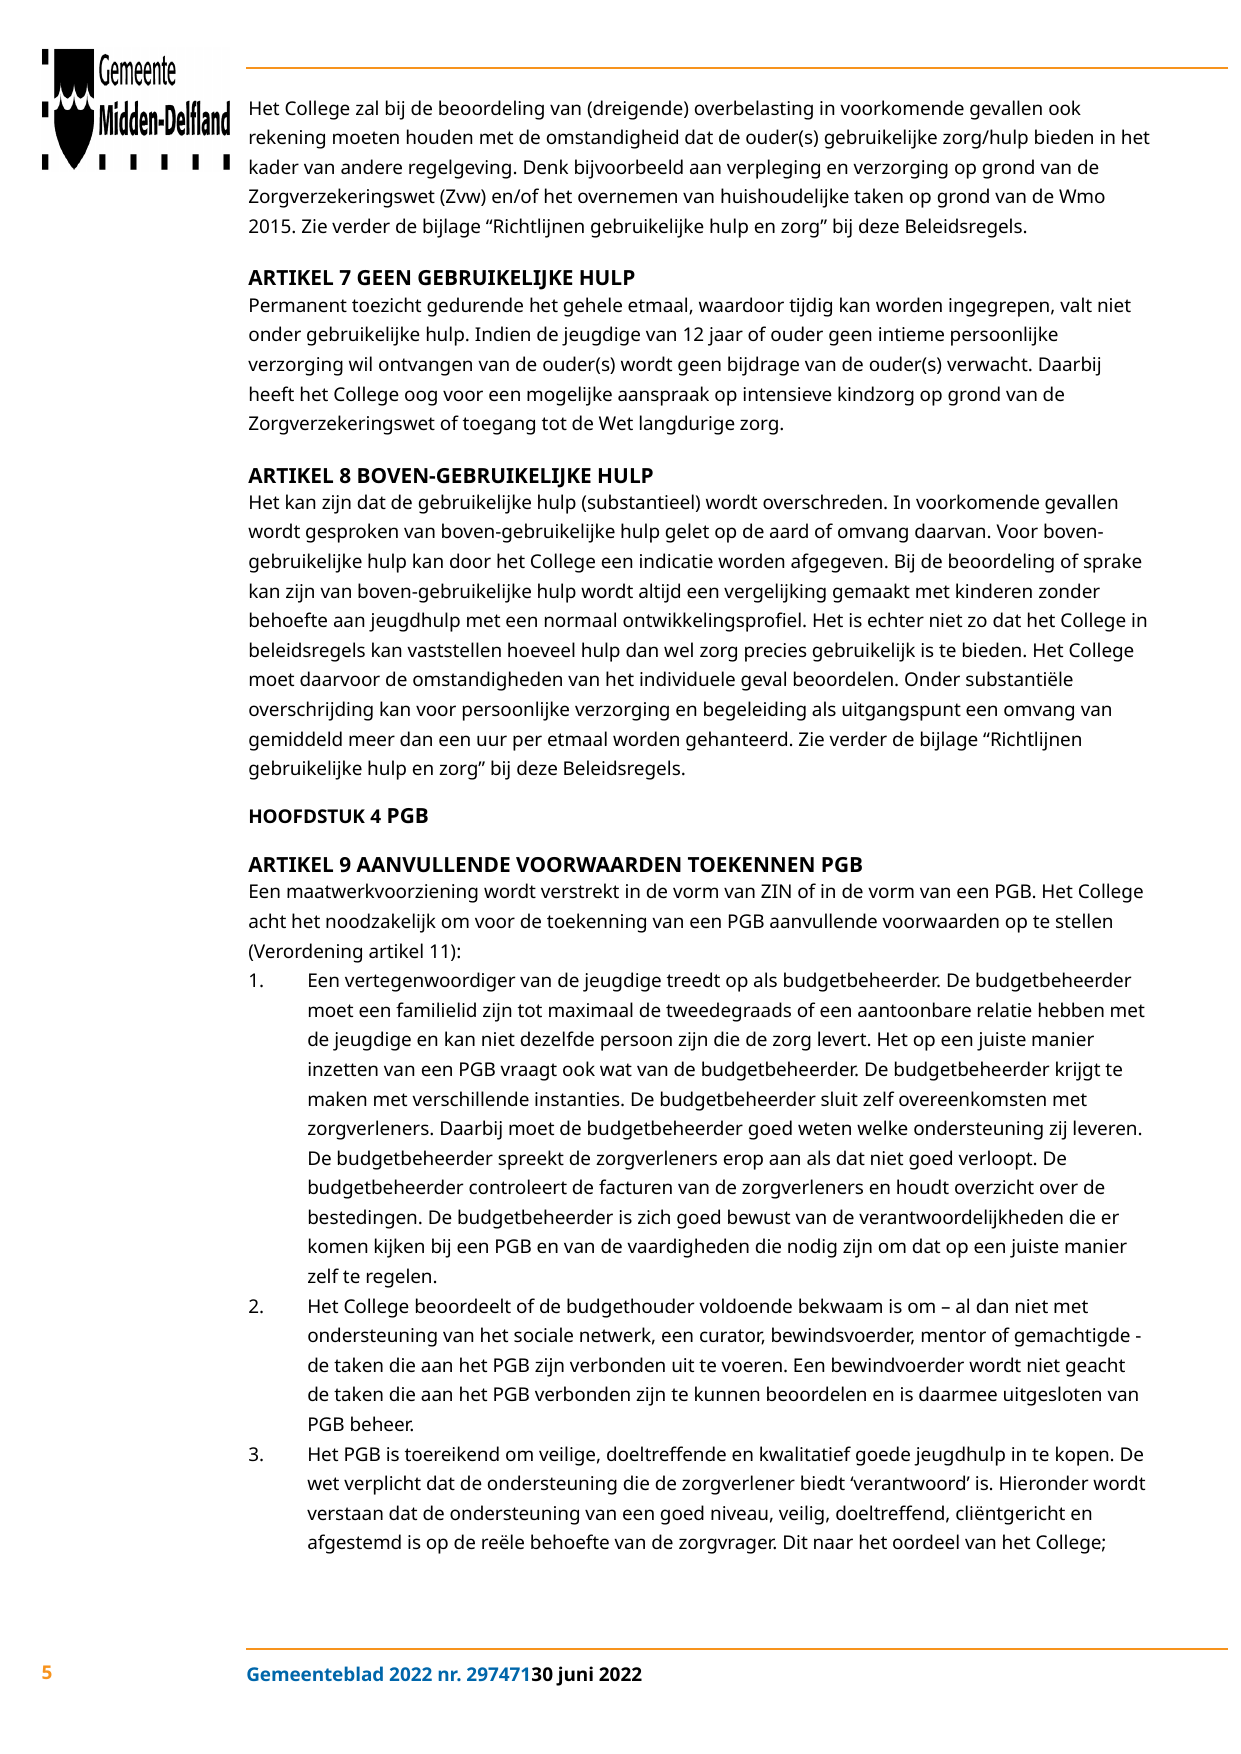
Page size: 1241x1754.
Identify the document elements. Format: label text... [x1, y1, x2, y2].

list Het College beoordeelt of de budgethouder voldoende bekwaam is om – al dan niet met ondersteuning van het sociale netwerk, een curator, bewindsvoerder, mentor of gemachtigde - de taken die aan het PGB zijn verbonden uit te voeren. Een bewindvoerder wordt niet geacht de taken die aan het PGB verbonden zijn te kunnen beoordelen en is daarmee uitgesloten van PGB beheer. [248, 1293, 1152, 1437]
text Permanent toezicht gedurende het gehele etmaal, waardoor tijdig kan worden ingegrepen, valt niet onder gebruikelijke hulp. Indien de jeugdige van 12 jaar of ouder geen intieme persoonlijke verzorging wil ontvangen van de ouder(s) wordt geen bijdrage van de ouder(s) verwacht. Daarbij heeft het College oog voor een mogelijke aanspraak op intensieve kindzorg op grond van de Zorgverzekeringswet of toegang tot de Wet langdurige zorg. [248, 292, 1152, 436]
text Het kan zijn dat de gebruikelijke hulp (substantieel) wordt overschreden. In voorkomende gevallen wordt gesproken van boven-gebruikelijke hulp gelet op de aard of omvang daarvan. Voor boven-gebruikelijke hulp kan door het College een indicatie worden afgegeven. Bij de beoordeling of sprake kan zijn van boven-gebruikelijke hulp wordt altijd een vergelijking gemaakt met kinderen zonder behoefte aan jeugdhulp met een normaal ontwikkelingsprofiel. Het is echter niet zo dat het College in beleidsregels kan vaststellen hoeveel hulp dan wel zorg precies gebruikelijk is te bieden. Het College moet daarvoor de omstandigheden van het individuele geval beoordelen. Onder substantiële overschrijding kan voor persoonlijke verzorging en begeleiding als uitgangspunt een omvang van gemiddeld meer dan een uur per etmaal worden gehanteerd. Zie verder de bijlage “Richtlijnen gebruikelijke hulp en zorg” bij deze Beleidsregels. [248, 489, 1152, 781]
picture [41, 47, 231, 172]
text ARTIKEL 7 GEEN GEBRUIKELIJKE HULP [248, 263, 1152, 292]
list Een vertegenwoordiger van de jeugdige treedt op als budgetbeheerder. De budgetbeheerder moet een familielid zijn tot maximaal de tweedegraads of een aantoonbare relatie hebben met de jeugdige en kan niet dezelfde persoon zijn die de zorg levert. Het op een juiste manier inzetten van een PGB vraagt ook wat van de budgetbeheerder. De budgetbeheerder krijgt te maken met verschillende instanties. De budgetbeheerder sluit zelf overeenkomsten met zorgverleners. Daarbij moet de budgetbeheerder goed weten welke ondersteuning zij leveren. De budgetbeheerder spreekt de zorgverleners erop aan als dat niet goed verloopt. De budgetbeheerder controleert de facturen van de zorgverleners en houdt overzicht over de bestedingen. De budgetbeheerder is zich goed bewust van de verantwoordelijkheden die er komen kijken bij een PGB en van de vaardigheden die nodig zijn om dat op een juiste manier zelf te regelen. [248, 967, 1152, 1289]
text Een maatwerkvoorziening wordt verstrekt in de vorm van ZIN of in de vorm van een PGB. Het College acht het noodzakelijk om voor de toekenning van een PGB aanvullende voorwaarden op te stellen (Verordening artikel 11): [248, 879, 1152, 964]
text ARTIKEL 8 BOVEN-GEBRUIKELIJKE HULP [248, 461, 1152, 489]
list Het PGB is toereikend om veilige, doeltreffende en kwalitatief goede jeugdhulp in te kopen. De wet verplicht dat de ondersteuning die de zorgverlener biedt ‘verantwoord’ is. Hieronder wordt verstaan dat de ondersteuning van een goed niveau, veilig, doeltreffend, cliëntgericht en afgestemd is op de reële behoefte van de zorgvrager. Dit naar het oordeel van het College; [248, 1441, 1152, 1555]
text HOOFDSTUK 4 PGB [248, 801, 1152, 829]
text Het College zal bij de beoordeling van (dreigende) overbelasting in voorkomende gevallen ook rekening moeten houden met de omstandigheid dat de ouder(s) gebruikelijke zorg/hulp bieden in het kader van andere regelgeving. Denk bijvoorbeeld aan verpleging en verzorging op grond van de Zorgverzekeringswet (Zvw) en/of het overnemen van huishoudelijke taken op grond van de Wmo 2015. Zie verder de bijlage “Richtlijnen gebruikelijke hulp en zorg” bij deze Beleidsregels. [248, 95, 1152, 239]
text ARTIKEL 9 AANVULLENDE VOORWAARDEN TOEKENNEN PGB [248, 850, 1152, 879]
